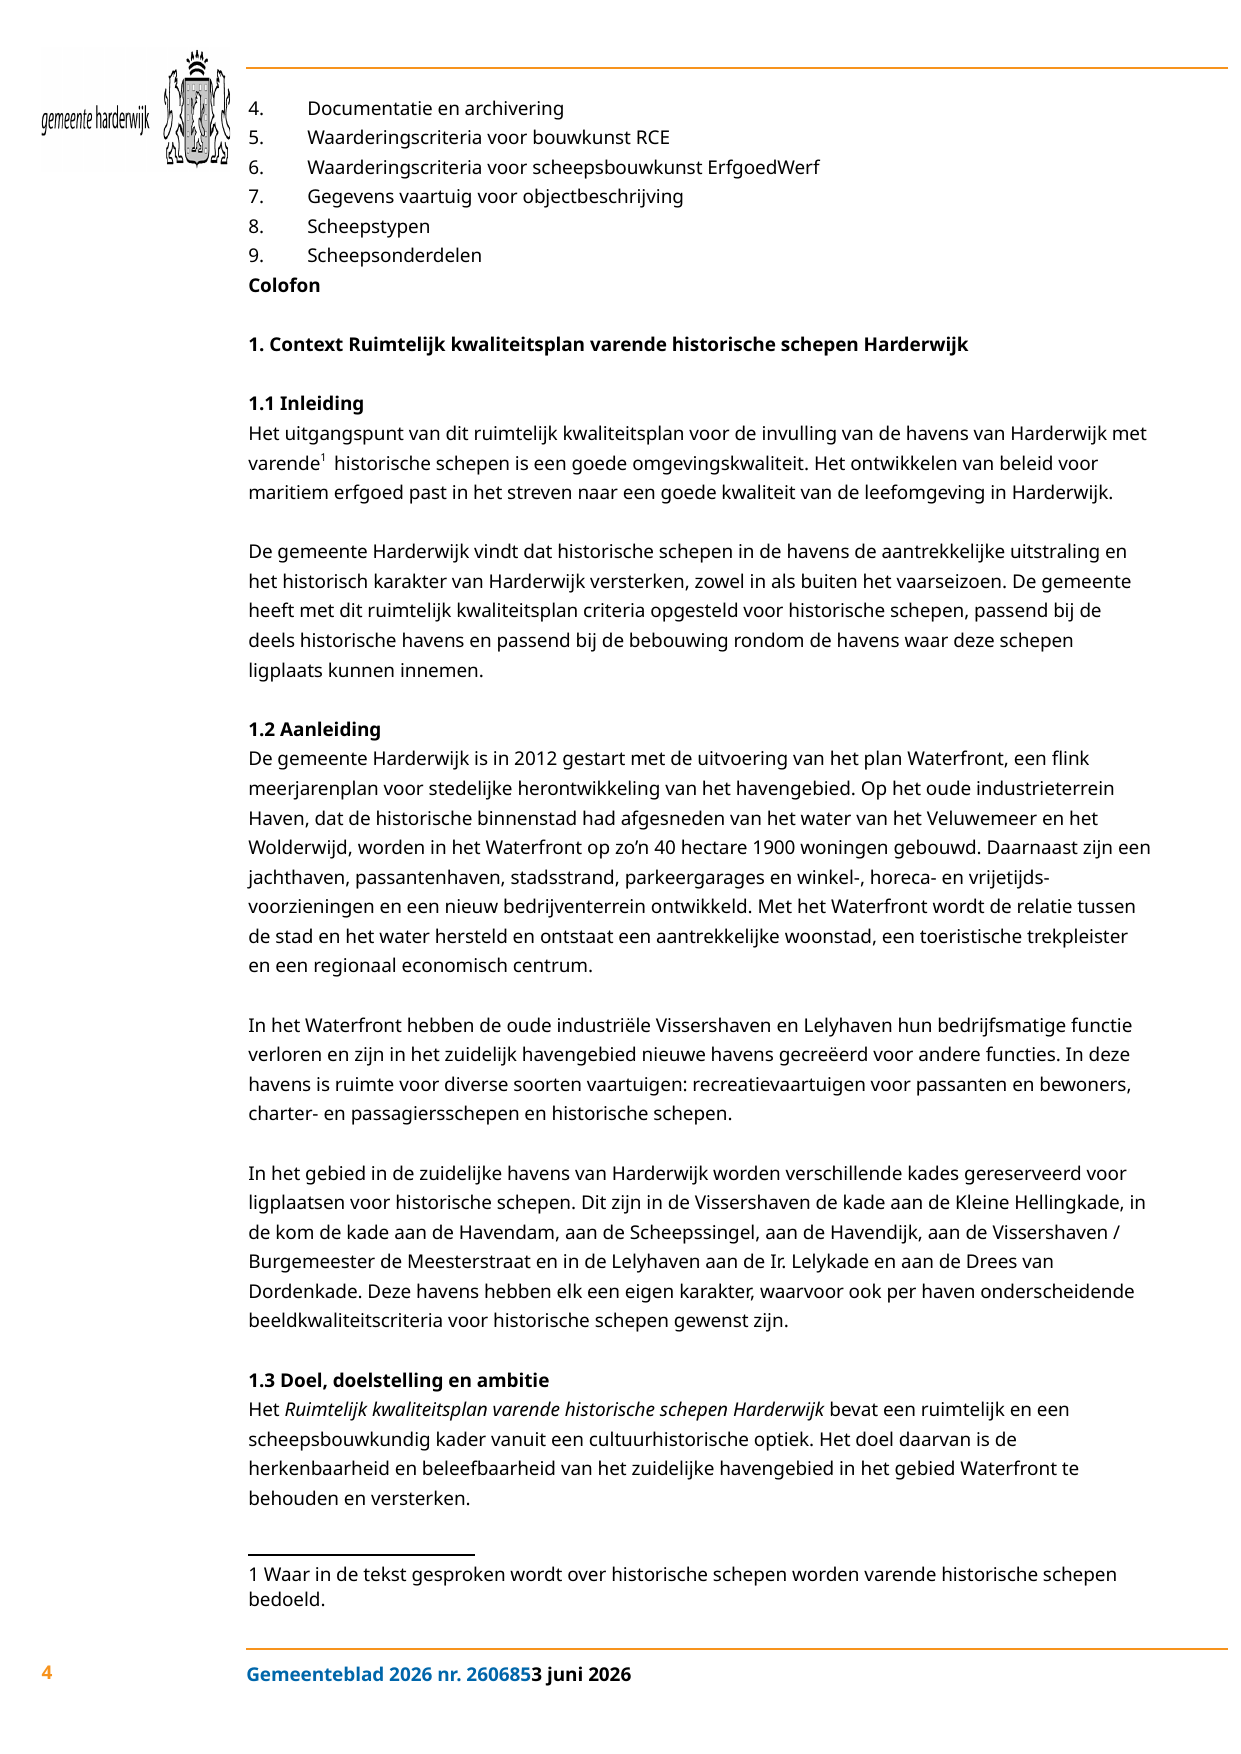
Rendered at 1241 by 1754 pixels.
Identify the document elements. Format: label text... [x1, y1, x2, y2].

text In het gebied in de zuidelijke havens van Harderwijk worden verschillende kades gereserveerd voor ligplaatsen voor historische schepen. Dit zijn in de Vissershaven de kade aan de Kleine Hellingkade, in de kom de kade aan de Havendam, aan de Scheepssingel, aan de Havendijk, aan de Vissershaven / Burgemeester de Meesterstraat en in de Lelyhaven aan de Ir. Lelykade en aan de Drees van Dordenkade. Deze havens hebben elk een eigen karakter, waarvoor ook per haven onderscheidende beeldkwaliteitscriteria voor historische schepen gewenst zijn. [248, 1160, 1152, 1333]
text 1.3 Doel, doelstelling en ambitie [248, 1367, 1152, 1393]
list Scheepsonderdelen [248, 243, 1152, 268]
text Waar in de tekst gesproken wordt over historische schepen worden varende historische schepen bedoeld. [248, 1561, 1152, 1612]
text De gemeente Harderwijk is in 2012 gestart met de uitvoering van het plan Waterfront, een flink meerjarenplan voor stedelijke herontwikkeling van het havengebied. Op het oude industrieterrein Haven, dat de historische binnenstad had afgesneden van het water van het Veluwemeer en het Wolderwijd, worden in het Waterfront op zo’n 40 hectare 1900 woningen gebouwd. Daarnaast zijn een jachthaven, passantenhaven, stadsstrand, parkeergarages en winkel-, horeca- en vrijetijds-voorzieningen en een nieuw bedrijventerrein ontwikkeld. Met het Waterfront wordt de relatie tussen de stad en het water hersteld en ontstaat een aantrekkelijke woonstad, een toeristische trekpleister en een regionaal economisch centrum. [248, 746, 1152, 978]
list Waarderingscriteria voor bouwkunst RCE [248, 124, 1152, 150]
list Documentatie en archivering [248, 95, 1152, 121]
text 1.1 Inleiding [248, 391, 1152, 416]
list Waarderingscriteria voor scheepsbouwkunst ErfgoedWerf [248, 154, 1152, 180]
text Colofon [248, 272, 1152, 298]
text 1. Context Ruimtelijk kwaliteitsplan varende historische schepen Harderwijk [248, 331, 1152, 357]
picture [41, 47, 231, 172]
text Het Ruimtelijk kwaliteitsplan varende historische schepen Harderwijk bevat een ruimtelijk en een scheepsbouwkundig kader vanuit een cultuurhistorische optiek. Het doel daarvan is de herkenbaarheid en beleefbaarheid van het zuidelijke havengebied in het gebied Waterfront te behouden en versterken. [248, 1396, 1152, 1511]
text De gemeente Harderwijk vindt dat historische schepen in de havens de aantrekkelijke uitstraling en het historisch karakter van Harderwijk versterken, zowel in als buiten het vaarseizoen. De gemeente heeft met dit ruimtelijk kwaliteitsplan criteria opgesteld voor historische schepen, passend bij de deels historische havens en passend bij de bebouwing rondom de havens waar deze schepen ligplaats kunnen innemen. [248, 538, 1152, 683]
list Gegevens vaartuig voor objectbeschrijving [248, 183, 1152, 209]
text In het Waterfront hebben de oude industriële Vissershaven en Lelyhaven hun bedrijfsmatige functie verloren en zijn in het zuidelijk havengebied nieuwe havens gecreëerd voor andere functies. In deze havens is ruimte voor diverse soorten vaartuigen: recreatievaartuigen voor passanten en bewoners, charter- en passagiersschepen en historische schepen. [248, 1012, 1152, 1126]
text Het uitgangspunt van dit ruimtelijk kwaliteitsplan voor de invulling van de havens van Harderwijk met varende historische schepen is een goede omgevingskwaliteit. Het ontwikkelen van beleid voor maritiem erfgoed past in het streven naar een goede kwaliteit van de leefomgeving in Harderwijk. [248, 420, 1152, 505]
list Scheepstypen [248, 213, 1152, 239]
text 1.2 Aanleiding [248, 716, 1152, 742]
